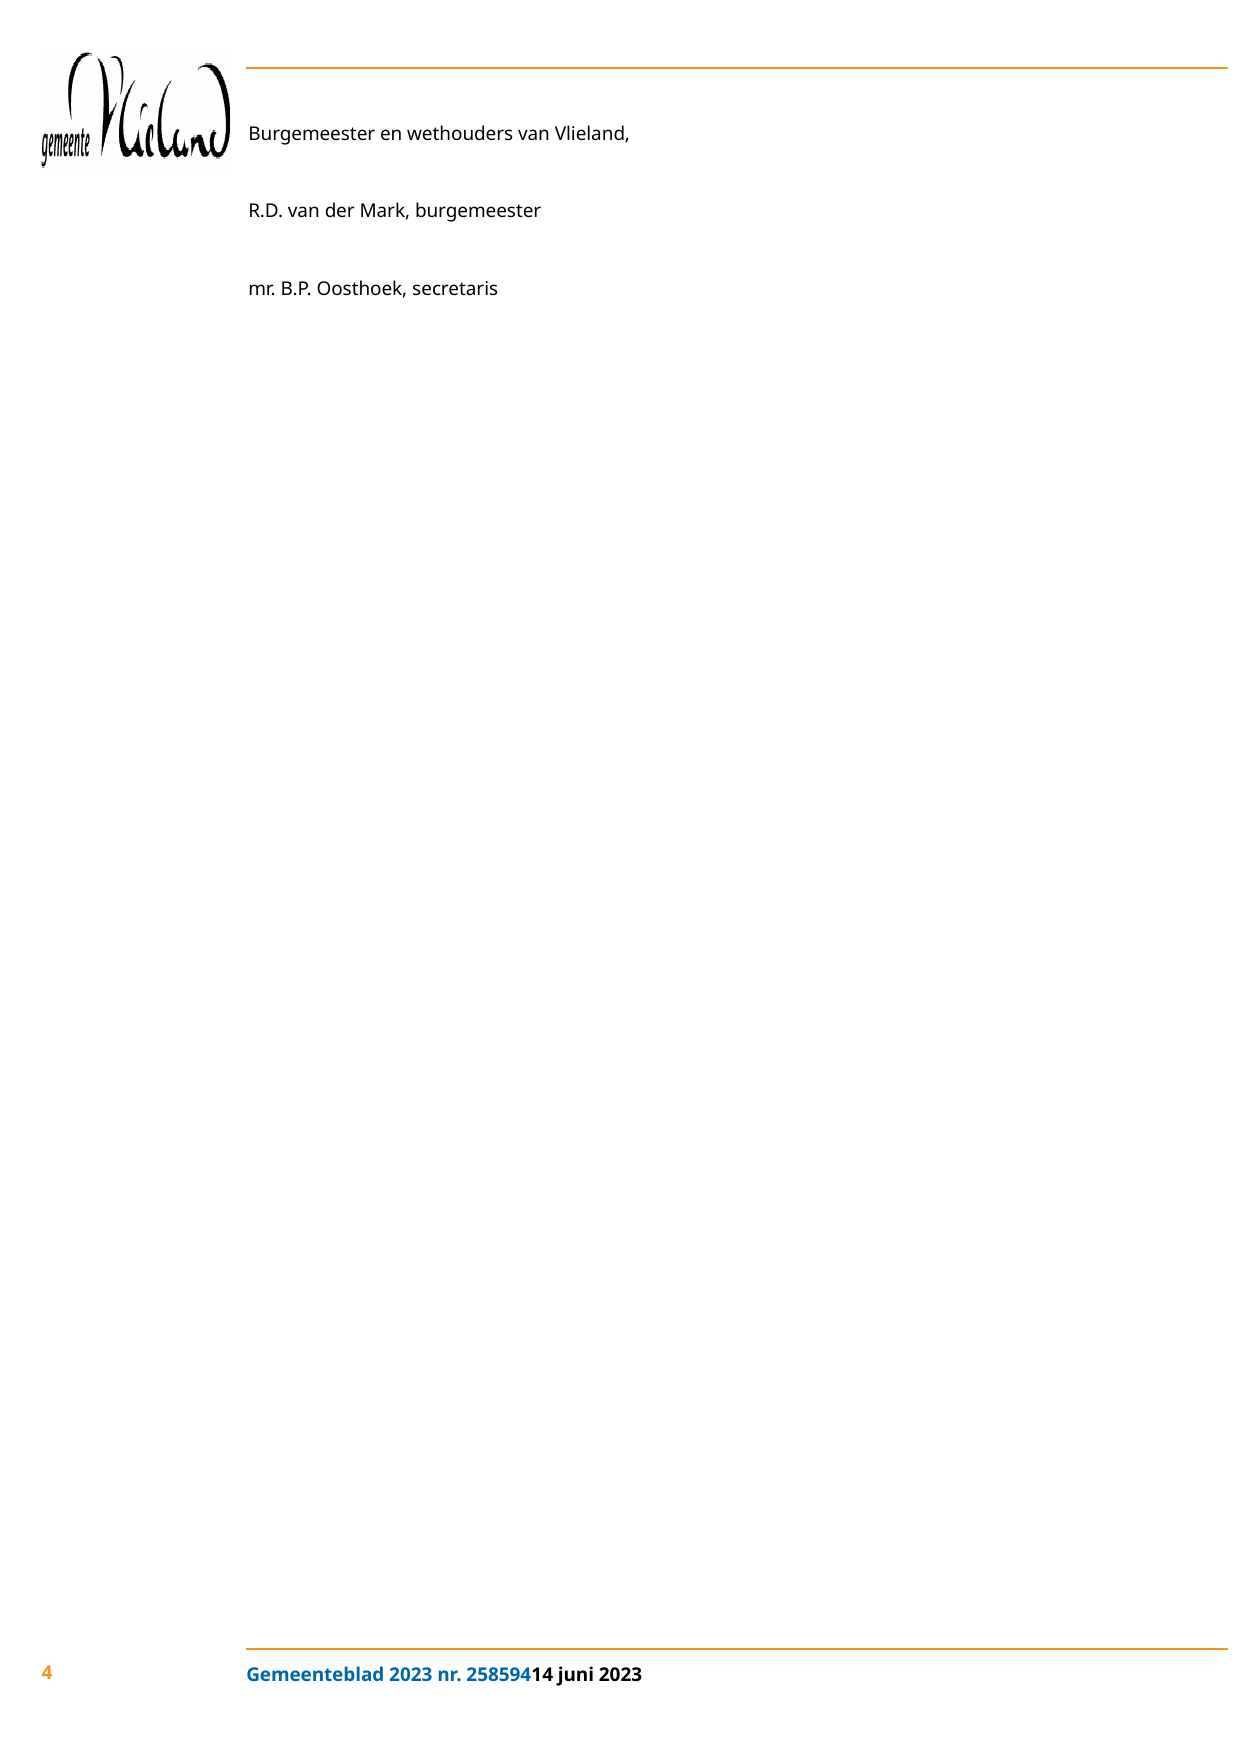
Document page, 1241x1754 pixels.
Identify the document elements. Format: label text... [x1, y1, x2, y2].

picture [41, 47, 231, 172]
text R.D. van der Mark, burgemeester [248, 198, 1152, 223]
text mr. B.P. Oosthoek, secretaris [248, 275, 1152, 301]
text Burgemeester en wethouders van Vlieland, [248, 121, 1152, 146]
